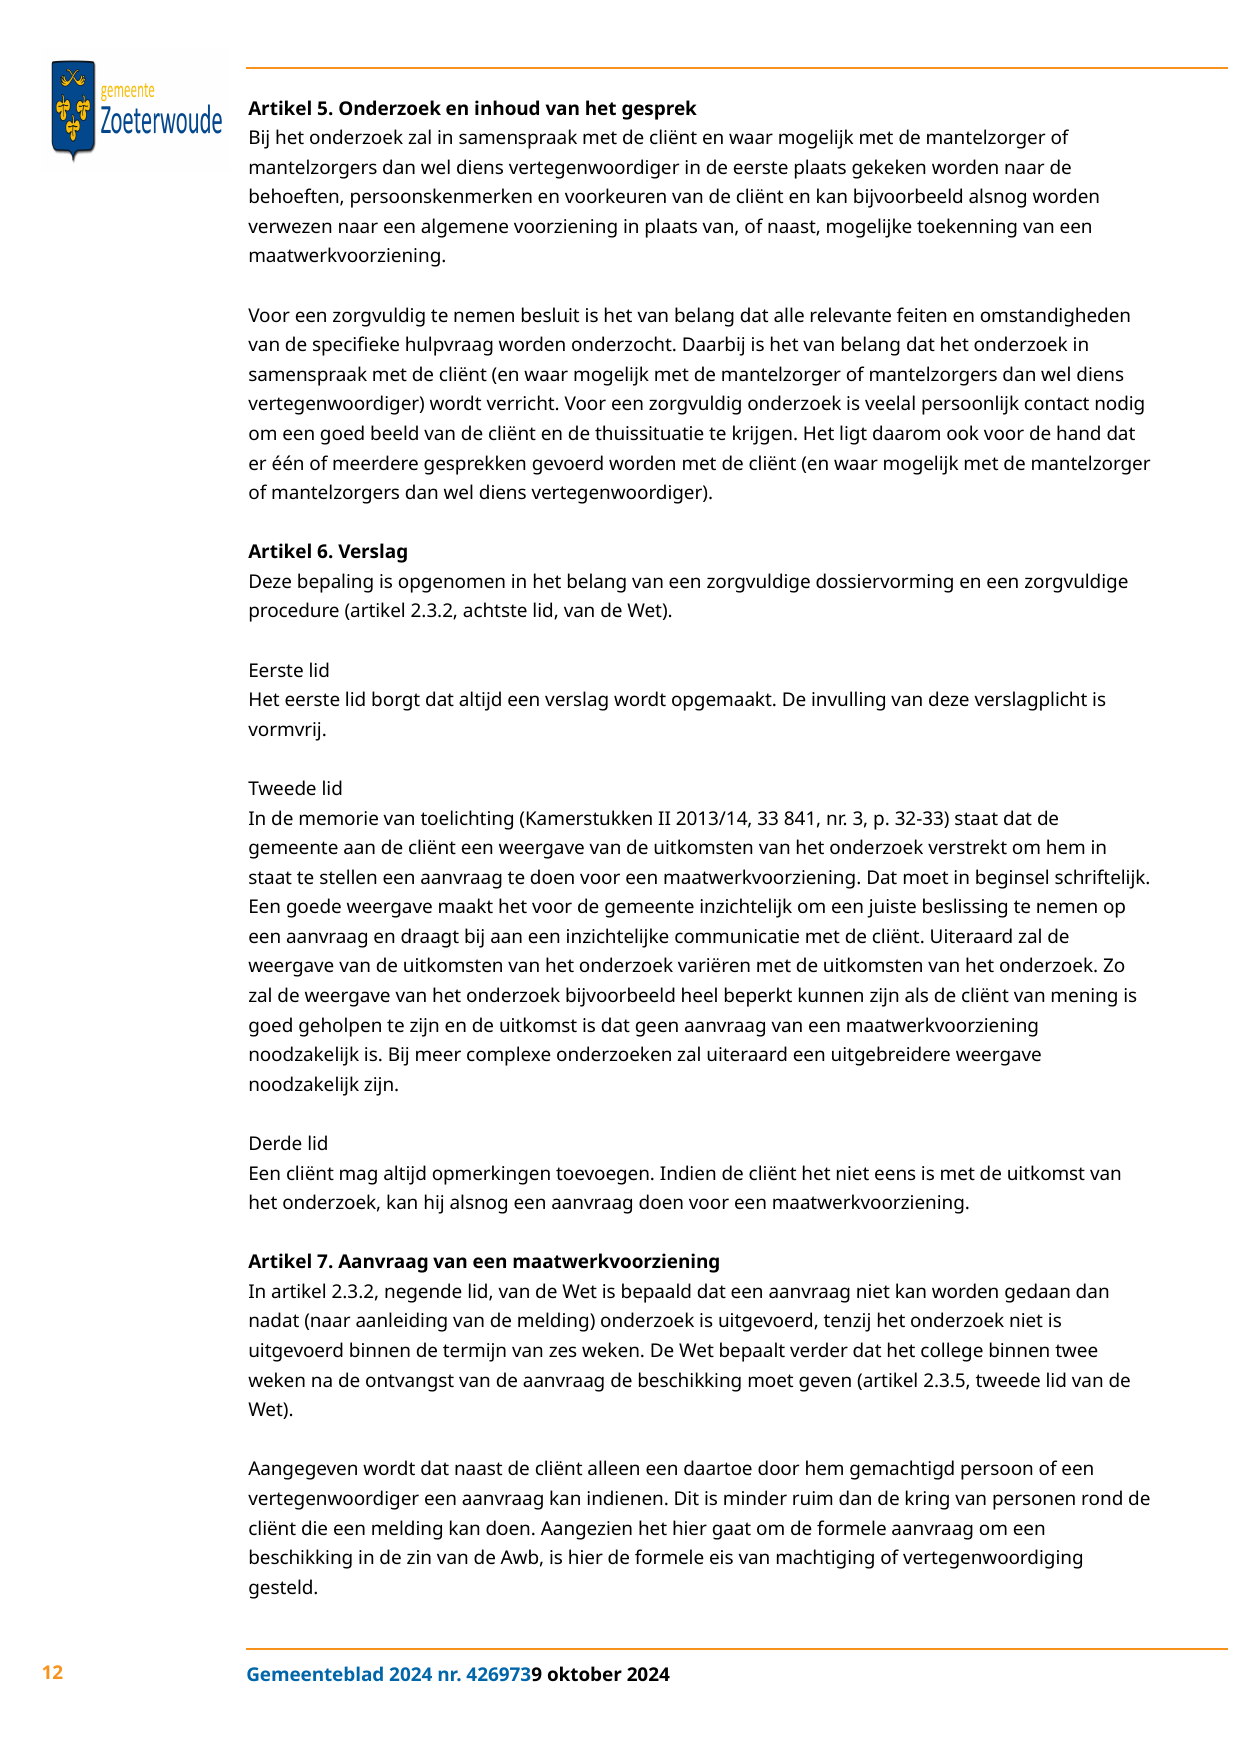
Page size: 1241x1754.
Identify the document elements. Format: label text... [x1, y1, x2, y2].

text Aangegeven wordt dat naast de cliënt alleen een daartoe door hem gemachtigd persoon of een vertegenwoordiger een aanvraag kan indienen. Dit is minder ruim dan de kring van personen rond de cliënt die een melding kan doen. Aangezien het hier gaat om de formele aanvraag om een beschikking in de zin van de Awb, is hier de formele eis van machtiging of vertegenwoordiging gesteld. [248, 1456, 1152, 1600]
picture [41, 47, 231, 172]
text Artikel 6. Verslag [248, 538, 1152, 564]
text Artikel 5. Onderzoek en inhoud van het gesprek [248, 95, 1152, 121]
text Eerste lid [248, 657, 1152, 683]
text Een cliënt mag altijd opmerkingen toevoegen. Indien de cliënt het niet eens is met de uitkomst van het onderzoek, kan hij alsnog een aanvraag doen voor een maatwerkvoorziening. [248, 1160, 1152, 1215]
text Het eerste lid borgt dat altijd een verslag wordt opgemaakt. De invulling van deze verslagplicht is vormvrij. [248, 686, 1152, 742]
text Derde lid [248, 1130, 1152, 1156]
text In de memorie van toelichting (Kamerstukken II 2013/14, 33 841, nr. 3, p. 32-33) staat dat de gemeente aan de cliënt een weergave van de uitkomsten van het onderzoek verstrekt om hem in staat te stellen een aanvraag te doen voor een maatwerkvoorziening. Dat moet in beginsel schriftelijk. Een goede weergave maakt het voor de gemeente inzichtelijk om een juiste beslissing te nemen op een aanvraag en draagt bij aan een inzichtelijke communicatie met de cliënt. Uiteraard zal de weergave van de uitkomsten van het onderzoek variëren met de uitkomsten van het onderzoek. Zo zal de weergave van het onderzoek bijvoorbeeld heel beperkt kunnen zijn als de cliënt van mening is goed geholpen te zijn en de uitkomst is dat geen aanvraag van een maatwerkvoorziening noodzakelijk is. Bij meer complexe onderzoeken zal uiteraard een uitgebreidere weergave noodzakelijk zijn. [248, 805, 1152, 1097]
text In artikel 2.3.2, negende lid, van de Wet is bepaald dat een aanvraag niet kan worden gedaan dan nadat (naar aanleiding van de melding) onderzoek is uitgevoerd, tenzij het onderzoek niet is uitgevoerd binnen de termijn van zes weken. De Wet bepaalt verder dat het college binnen twee weken na de ontvangst van de aanvraag de beschikking moet geven (artikel 2.3.5, tweede lid van de Wet). [248, 1278, 1152, 1422]
text Artikel 7. Aanvraag van een maatwerkvoorziening [248, 1248, 1152, 1274]
text Tweede lid [248, 775, 1152, 801]
text Deze bepaling is opgenomen in het belang van een zorgvuldige dossiervorming en een zorgvuldige procedure (artikel 2.3.2, achtste lid, van de Wet). [248, 568, 1152, 623]
text Voor een zorgvuldig te nemen besluit is het van belang dat alle relevante feiten en omstandigheden van de specifieke hulpvraag worden onderzocht. Daarbij is het van belang dat het onderzoek in samenspraak met de cliënt (en waar mogelijk met de mantelzorger of mantelzorgers dan wel diens vertegenwoordiger) wordt verricht. Voor een zorgvuldig onderzoek is veelal persoonlijk contact nodig om een goed beeld van de cliënt en de thuissituatie te krijgen. Het ligt daarom ook voor de hand dat er één of meerdere gesprekken gevoerd worden met de cliënt (en waar mogelijk met de mantelzorger of mantelzorgers dan wel diens vertegenwoordiger). [248, 302, 1152, 505]
text Bij het onderzoek zal in samenspraak met de cliënt en waar mogelijk met de mantelzorger of mantelzorgers dan wel diens vertegenwoordiger in de eerste plaats gekeken worden naar de behoeften, persoonskenmerken en voorkeuren van de cliënt en kan bijvoorbeeld alsnog worden verwezen naar een algemene voorziening in plaats van, of naast, mogelijke toekenning van een maatwerkvoorziening. [248, 124, 1152, 268]
